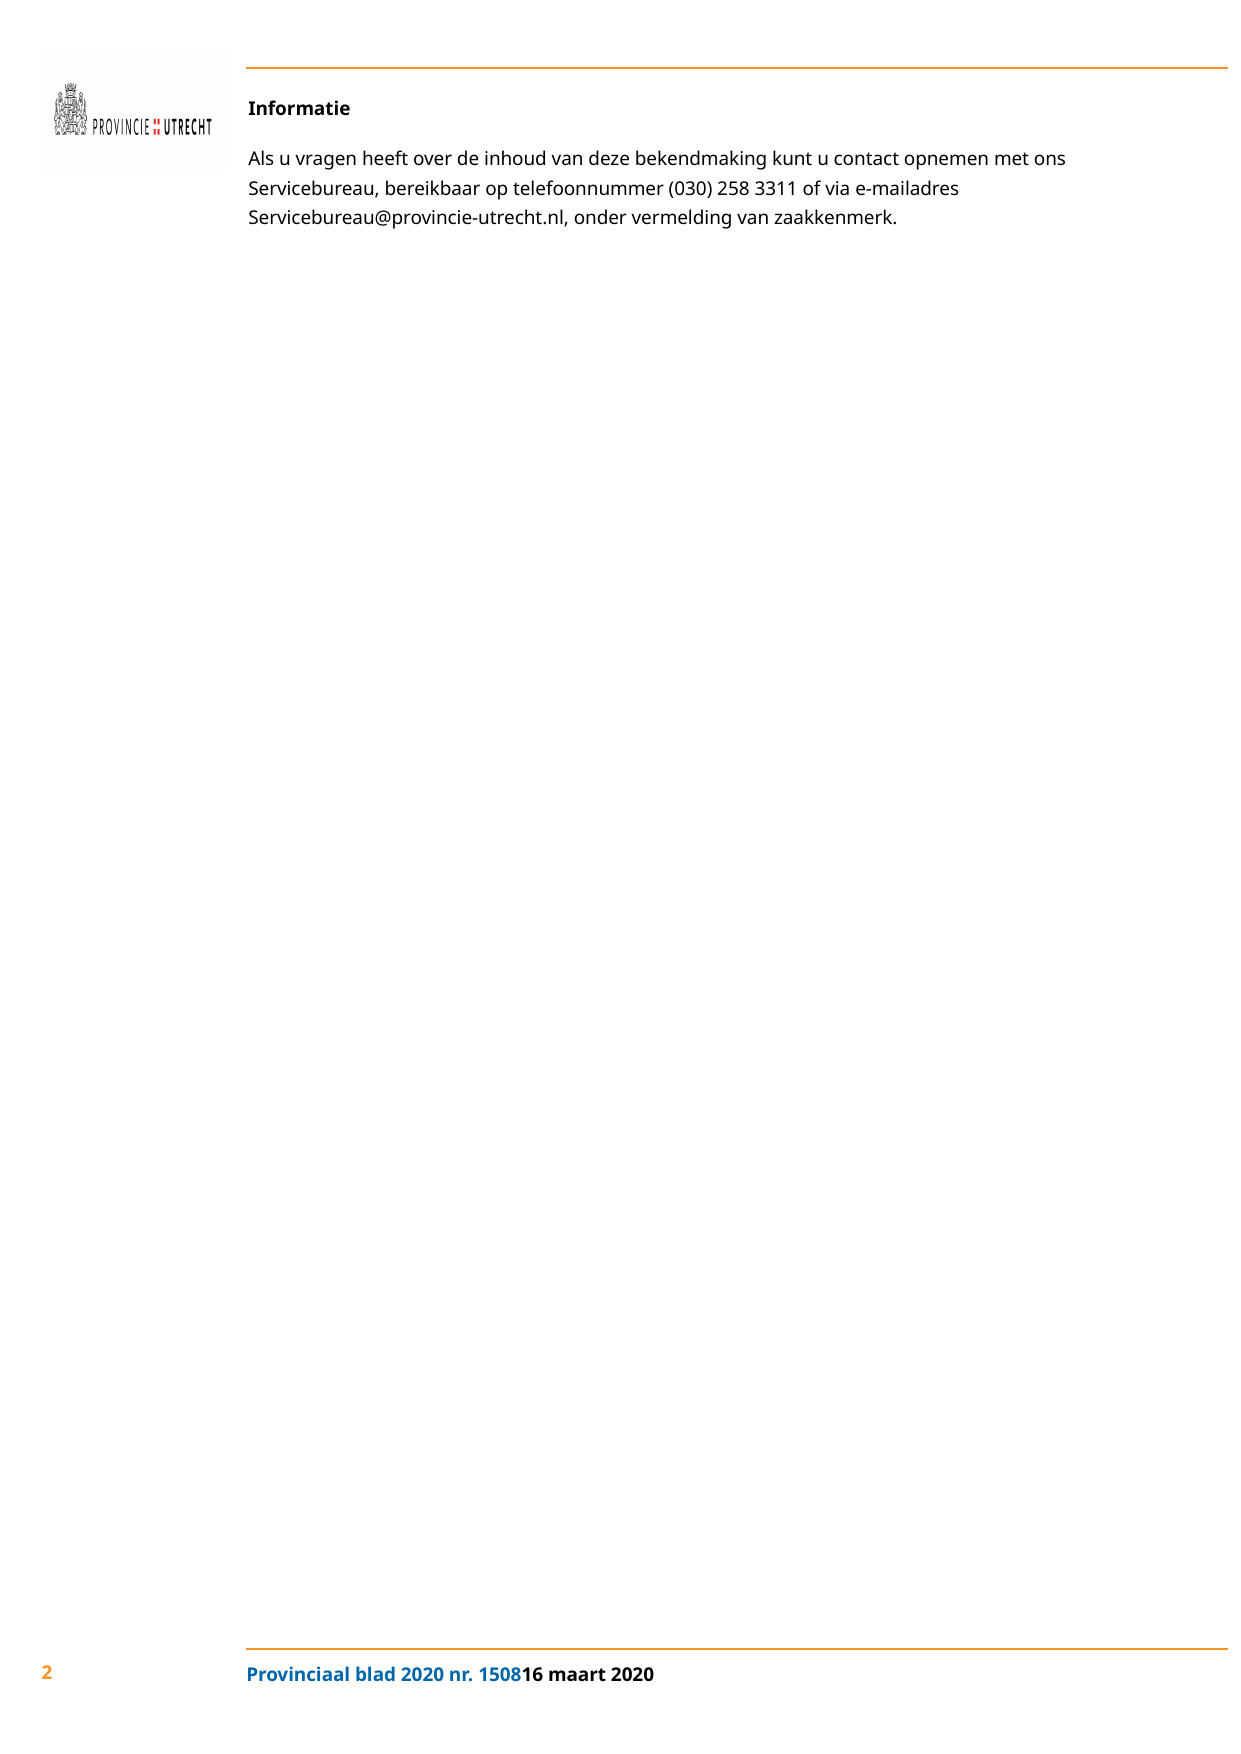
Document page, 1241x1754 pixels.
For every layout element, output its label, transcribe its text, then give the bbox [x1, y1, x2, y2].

text Als u vragen heeft over de inhoud van deze bekendmaking kunt u contact opnemen met ons Servicebureau, bereikbaar op telefoonnummer (030) 258 3311 of via e-mailadres Servicebureau@provincie-utrecht.nl, onder vermelding van zaakkenmerk. [248, 145, 1152, 230]
picture [41, 47, 231, 172]
text Informatie [248, 95, 1152, 121]
